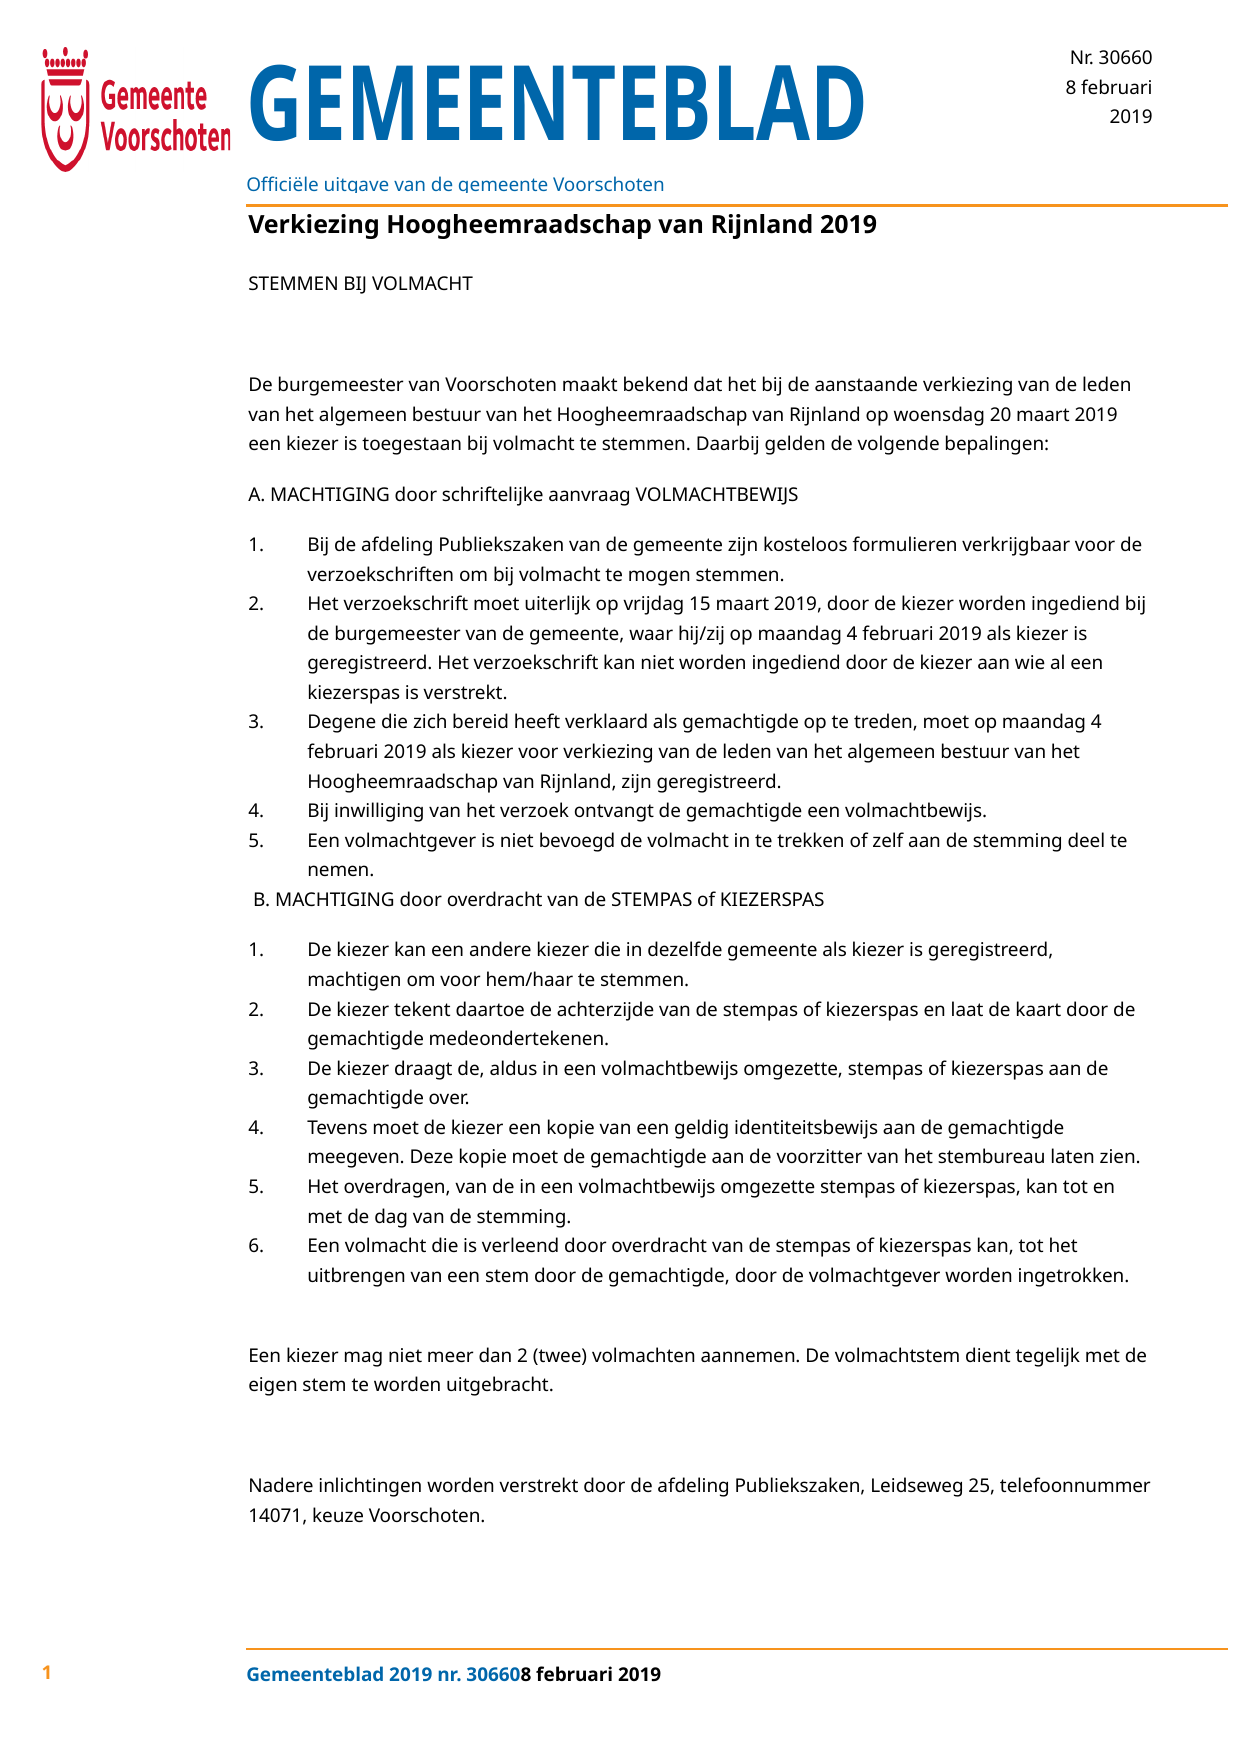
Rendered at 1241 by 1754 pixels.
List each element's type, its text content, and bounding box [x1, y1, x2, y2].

list De kiezer draagt de, aldus in een volmachtbewijs omgezette, stempas of kiezerspas aan de gemachtigde over. [248, 1055, 1152, 1110]
text Nadere inlichtingen worden verstrekt door de afdeling Publiekszaken, Leidseweg 25, telefoonnummer 14071, keuze Voorschoten. [248, 1472, 1152, 1528]
list Een volmachtgever is niet bevoegd de volmacht in te trekken of zelf aan de stemming deel te nemen. [248, 827, 1152, 882]
list Tevens moet de kiezer een kopie van een geldig identiteitsbewijs aan de gemachtigde meegeven. Deze kopie moet de gemachtigde aan de voorzitter van het stembureau laten zien. [248, 1114, 1152, 1169]
text Verkiezing Hoogheemraadschap van Rijnland 2019 [248, 207, 1152, 241]
text Een kiezer mag niet meer dan 2 (twee) volmachten aannemen. De volmachtstem dient tegelijk met de eigen stem te worden uitgebracht. [248, 1342, 1152, 1397]
text B. MACHTIGING door overdracht van de STEMPAS of KIEZERSPAS [248, 886, 1152, 912]
picture [41, 47, 231, 172]
list Bij inwilliging van het verzoek ontvangt de gemachtigde een volmachtbewijs. [248, 797, 1152, 823]
text De burgemeester van Voorschoten maakt bekend dat het bij de aanstaande verkiezing van de leden van het algemeen bestuur van het Hoogheemraadschap van Rijnland op woensdag 20 maart 2019 een kiezer is toegestaan bij volmacht te stemmen. Daarbij gelden de volgende bepalingen: [248, 371, 1152, 456]
list De kiezer kan een andere kiezer die in dezelfde gemeente als kiezer is geregistreerd, machtigen om voor hem/haar te stemmen. [248, 937, 1152, 992]
text STEMMEN BIJ VOLMACHT [248, 270, 1152, 296]
text A. MACHTIGING door schriftelijke aanvraag VOLMACHTBEWIJS [248, 481, 1152, 506]
list Bij de afdeling Publiekszaken van de gemeente zijn kosteloos formulieren verkrijgbaar voor de verzoekschriften om bij volmacht te mogen stemmen. [248, 531, 1152, 586]
list De kiezer tekent daartoe de achterzijde van de stempas of kiezerspas en laat de kaart door de gemachtigde medeondertekenen. [248, 996, 1152, 1051]
list Degene die zich bereid heeft verklaard als gemachtigde op te treden, moet op maandag 4 februari 2019 als kiezer voor verkiezing van de leden van het algemeen bestuur van het Hoogheemraadschap van Rijnland, zijn geregistreerd. [248, 709, 1152, 793]
list Een volmacht die is verleend door overdracht van de stempas of kiezerspas kan, tot het uitbrengen van een stem door de gemachtigde, door de volmachtgever worden ingetrokken. [248, 1232, 1152, 1288]
list Het overdragen, van de in een volmachtbewijs omgezette stempas of kiezerspas, kan tot en met de dag van de stemming. [248, 1173, 1152, 1228]
list Het verzoekschrift moet uiterlijk op vrijdag 15 maart 2019, door de kiezer worden ingediend bij de burgemeester van de gemeente, waar hij/zij op maandag 4 februari 2019 als kiezer is geregistreerd. Het verzoekschrift kan niet worden ingediend door de kiezer aan wie al een kiezerspas is verstrekt. [248, 590, 1152, 705]
